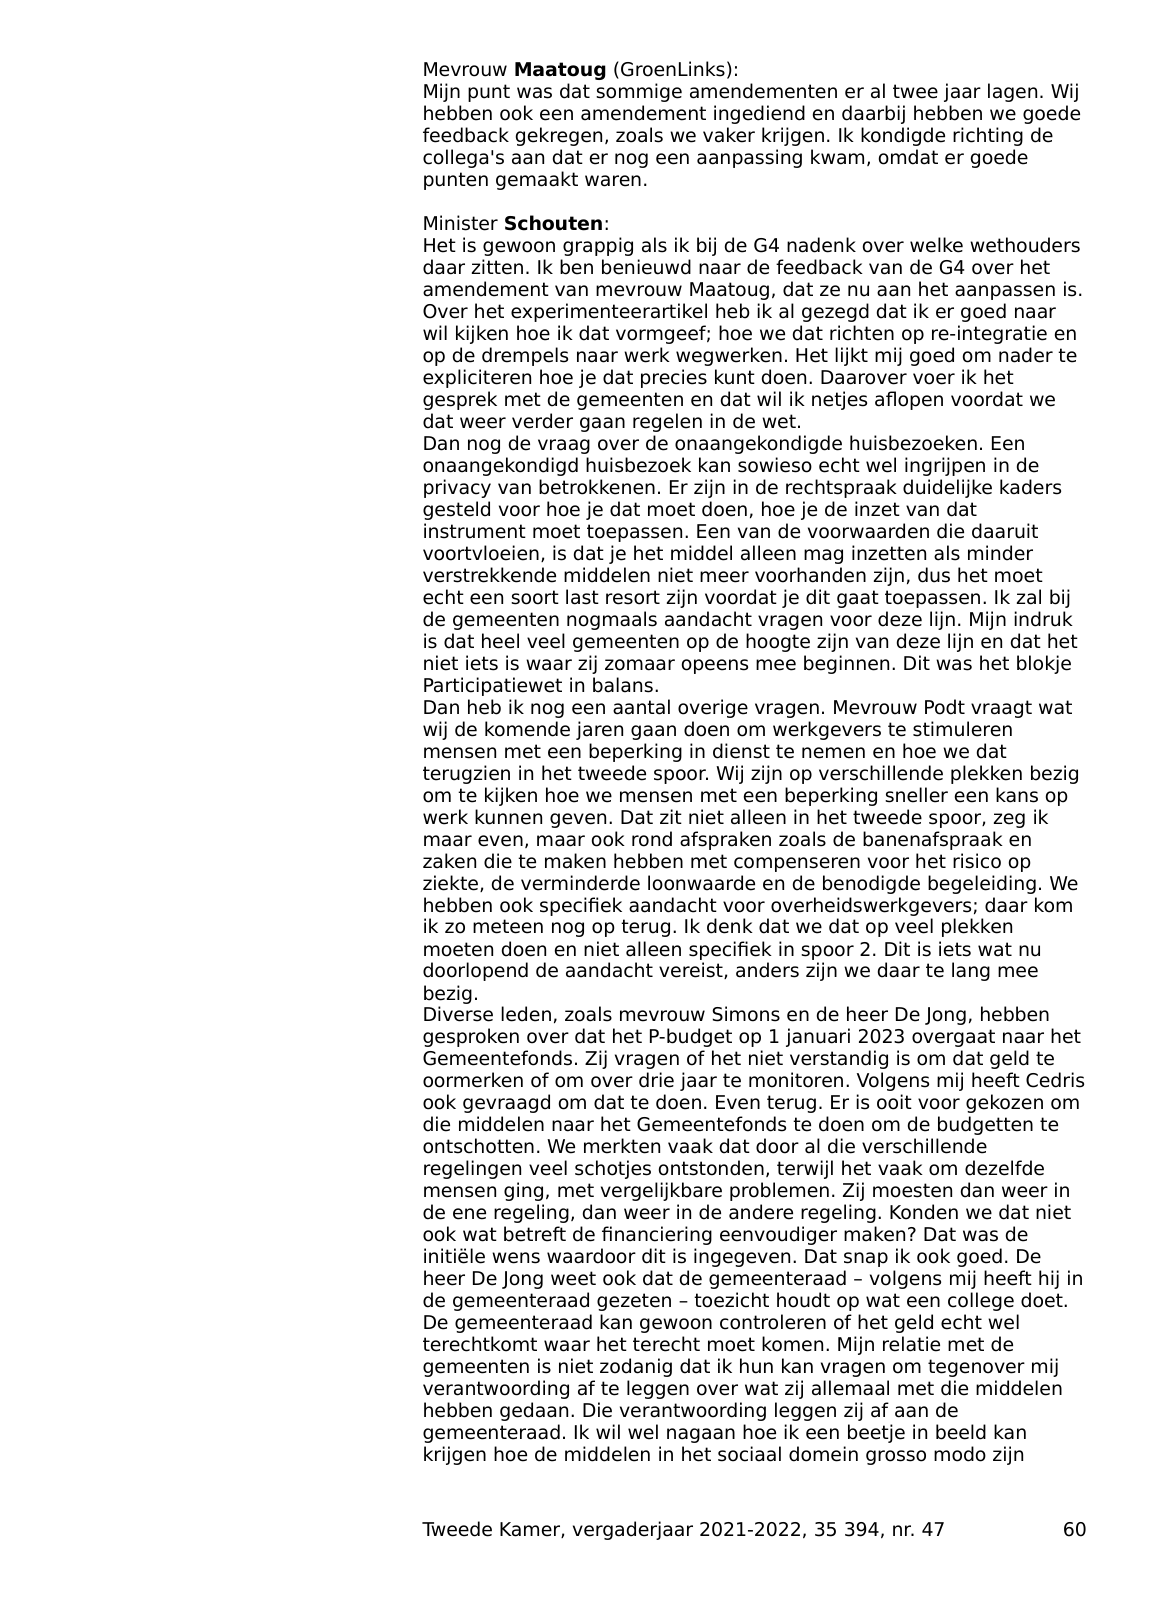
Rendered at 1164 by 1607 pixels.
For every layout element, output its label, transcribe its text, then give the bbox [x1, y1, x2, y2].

text Diverse leden, zoals mevrouw Simons en de heer De Jong, hebben gesproken over dat het P-budget op 1 januari 2023 overgaat naar het Gemeentefonds. Zij vragen of het niet verstandig is om dat geld te oormerken of om over drie jaar te monitoren. Volgens mij heeft Cedris ook gevraagd om dat te doen. Even terug. Er is ooit voor gekozen om die middelen naar het Gemeentefonds te doen om de budgetten te ontschotten. We merkten vaak dat door al die verschillende regelingen veel schotjes ontstonden, terwijl het vaak om dezelfde mensen ging, met vergelijkbare problemen. Zij moesten dan weer in de ene regeling, dan weer in de andere regeling. Konden we dat niet ook wat betreft de financiering eenvoudiger maken? Dat was de initiële wens waardoor dit is ingegeven. Dat snap ik ook goed. De heer De Jong weet ook dat de gemeenteraad – volgens mij heeft hij in de gemeenteraad gezeten – toezicht houdt op wat een college doet. De gemeenteraad kan gewoon controleren of het geld echt wel terechtkomt waar het terecht moet komen. Mijn relatie met de gemeenten is niet zodanig dat ik hun kan vragen om tegenover mij verantwoording af te leggen over wat zij allemaal met die middelen hebben gedaan. Die verantwoording leggen zij af aan de gemeenteraad. Ik wil wel nagaan hoe ik een beetje in beeld kan krijgen hoe de middelen in het sociaal domein grosso modo zijn [422, 1004, 1087, 1466]
text Mijn punt was dat sommige amendementen er al twee jaar lagen. Wij hebben ook een amendement ingediend en daarbij hebben we goede feedback gekregen, zoals we vaker krijgen. Ik kondigde richting de collega's aan dat er nog een aanpassing kwam, omdat er goede punten gemaakt waren. [422, 81, 1087, 191]
text Dan nog de vraag over de onaangekondigde huisbezoeken. Een onaangekondigd huisbezoek kan sowieso echt wel ingrijpen in de privacy van betrokkenen. Er zijn in de rechtspraak duidelijke kaders gesteld voor hoe je dat moet doen, hoe je de inzet van dat instrument moet toepassen. Een van de voorwaarden die daaruit voortvloeien, is dat je het middel alleen mag inzetten als minder verstrekkende middelen niet meer voorhanden zijn, dus het moet echt een soort last resort zijn voordat je dit gaat toepassen. Ik zal bij de gemeenten nogmaals aandacht vragen voor deze lijn. Mijn indruk is dat heel veel gemeenten op de hoogte zijn van deze lijn en dat het niet iets is waar zij zomaar opeens mee beginnen. Dit was het blokje Participatiewet in balans. [422, 433, 1087, 697]
text Minister Schouten: [422, 213, 1087, 235]
text Dan heb ik nog een aantal overige vragen. Mevrouw Podt vraagt wat wij de komende jaren gaan doen om werkgevers te stimuleren mensen met een beperking in dienst te nemen en hoe we dat terugzien in het tweede spoor. Wij zijn op verschillende plekken bezig om te kijken hoe we mensen met een beperking sneller een kans op werk kunnen geven. Dat zit niet alleen in het tweede spoor, zeg ik maar even, maar ook rond afspraken zoals de banenafspraak en zaken die te maken hebben met compenseren voor het risico op ziekte, de verminderde loonwaarde en de benodigde begeleiding. We hebben ook specifiek aandacht voor overheidswerkgevers; daar kom ik zo meteen nog op terug. Ik denk dat we dat op veel plekken moeten doen en niet alleen specifiek in spoor 2. Dit is iets wat nu doorlopend de aandacht vereist, anders zijn we daar te lang mee bezig. [422, 697, 1087, 1004]
text Het is gewoon grappig als ik bij de G4 nadenk over welke wethouders daar zitten. Ik ben benieuwd naar de feedback van de G4 over het amendement van mevrouw Maatoug, dat ze nu aan het aanpassen is. [422, 235, 1087, 301]
text Over het experimenteerartikel heb ik al gezegd dat ik er goed naar wil kijken hoe ik dat vormgeef; hoe we dat richten op re-integratie en op de drempels naar werk wegwerken. Het lijkt mij goed om nader te expliciteren hoe je dat precies kunt doen. Daarover voer ik het gesprek met de gemeenten en dat wil ik netjes aflopen voordat we dat weer verder gaan regelen in de wet. [422, 301, 1087, 433]
text Mevrouw Maatoug (GroenLinks): [422, 59, 1087, 81]
